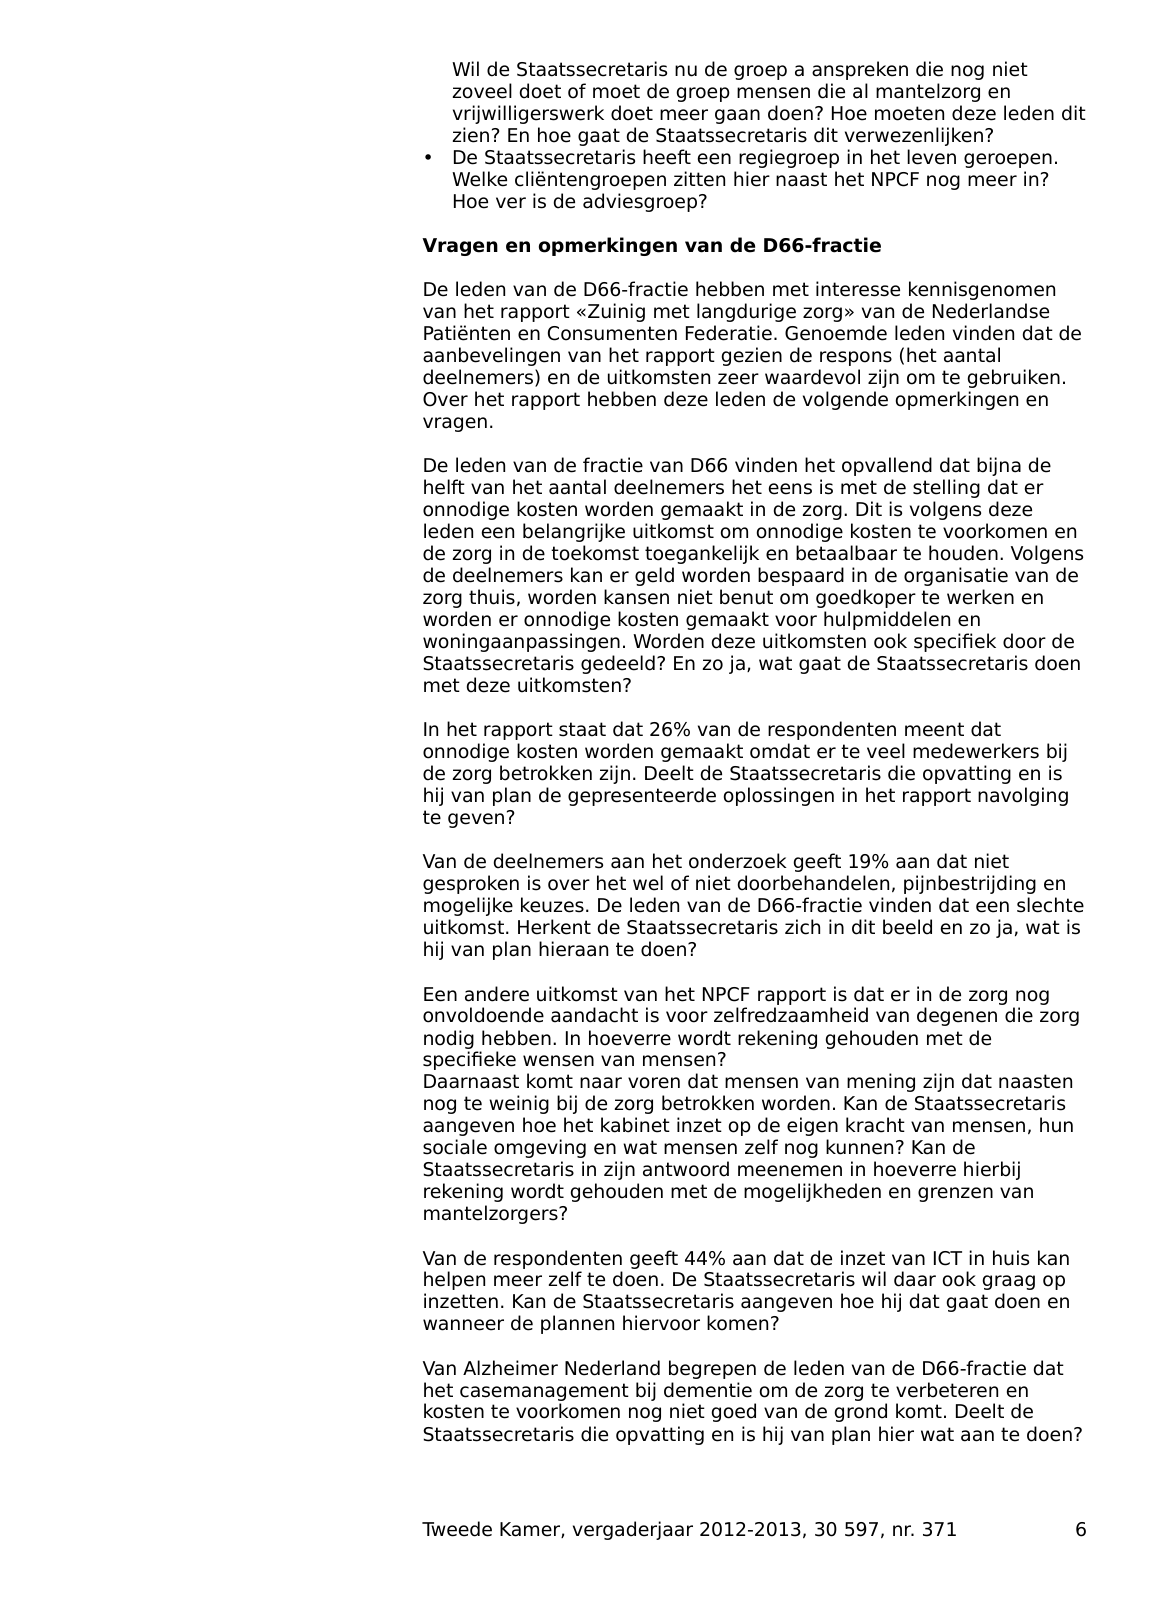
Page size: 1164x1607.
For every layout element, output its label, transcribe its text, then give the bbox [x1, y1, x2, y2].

text Van de respondenten geeft 44% aan dat de inzet van ICT in huis kan helpen meer zelf te doen. De Staatssecretaris wil daar ook graag op inzetten. Kan de Staatssecretaris aangeven hoe hij dat gaat doen en wanneer de plannen hiervoor komen? [422, 1247, 1087, 1335]
text De leden van de D66-fractie hebben met interesse kennisgenomen van het rapport «Zuinig met langdurige zorg» van de Nederlandse Patiënten en Consumenten Federatie. Genoemde leden vinden dat de aanbevelingen van het rapport gezien de respons (het aantal deelnemers) en de uitkomsten zeer waardevol zijn om te gebruiken. Over het rapport hebben deze leden de volgende opmerkingen en vragen. [422, 279, 1087, 433]
text In het rapport staat dat 26% van de respondenten meent dat onnodige kosten worden gemaakt omdat er te veel medewerkers bij de zorg betrokken zijn. Deelt de Staatssecretaris die opvatting en is hij van plan de gepresenteerde oplossingen in het rapport navolging te geven? [422, 719, 1087, 829]
text Een andere uitkomst van het NPCF rapport is dat er in de zorg nog onvoldoende aandacht is voor zelfredzaamheid van degenen die zorg nodig hebben. In hoeverre wordt rekening gehouden met de specifieke wensen van mensen? [422, 983, 1087, 1071]
text Van de deelnemers aan het onderzoek geeft 19% aan dat niet gesproken is over het wel of niet doorbehandelen, pijnbestrijding en mogelijke keuzes. De leden van de D66-fractie vinden dat een slechte uitkomst. Herkent de Staatssecretaris zich in dit beeld en zo ja, wat is hij van plan hieraan te doen? [422, 851, 1087, 961]
text • De Staatssecretaris heeft een regiegroep in het leven geroepen. Welke cliëntengroepen zitten hier naast het NPCF nog meer in? Hoe ver is de adviesgroep? [422, 147, 1087, 213]
subtitle Vragen en opmerkingen van de D66-fractie [422, 235, 1087, 257]
text Wil de Staatssecretaris nu de groep a anspreken die nog niet zoveel doet of moet de groep mensen die al mantelzorg en vrijwilligerswerk doet meer gaan doen? Hoe moeten deze leden dit zien? En hoe gaat de Staatssecretaris dit verwezenlijken? [422, 59, 1087, 147]
text Van Alzheimer Nederland begrepen de leden van de D66-fractie dat het casemanagement bij dementie om de zorg te verbeteren en kosten te voorkomen nog niet goed van de grond komt. Deelt de Staatssecretaris die opvatting en is hij van plan hier wat aan te doen? [422, 1357, 1087, 1445]
text De leden van de fractie van D66 vinden het opvallend dat bijna de helft van het aantal deelnemers het eens is met de stelling dat er onnodige kosten worden gemaakt in de zorg. Dit is volgens deze leden een belangrijke uitkomst om onnodige kosten te voorkomen en de zorg in de toekomst toegankelijk en betaalbaar te houden. Volgens de deelnemers kan er geld worden bespaard in de organisatie van de zorg thuis, worden kansen niet benut om goedkoper te werken en worden er onnodige kosten gemaakt voor hulpmiddelen en woningaanpassingen. Worden deze uitkomsten ook specifiek door de Staatssecretaris gedeeld? En zo ja, wat gaat de Staatssecretaris doen met deze uitkomsten? [422, 455, 1087, 697]
text Daarnaast komt naar voren dat mensen van mening zijn dat naasten nog te weinig bij de zorg betrokken worden. Kan de Staatssecretaris aangeven hoe het kabinet inzet op de eigen kracht van mensen, hun sociale omgeving en wat mensen zelf nog kunnen? Kan de Staatssecretaris in zijn antwoord meenemen in hoeverre hierbij rekening wordt gehouden met de mogelijkheden en grenzen van mantelzorgers? [422, 1071, 1087, 1225]
